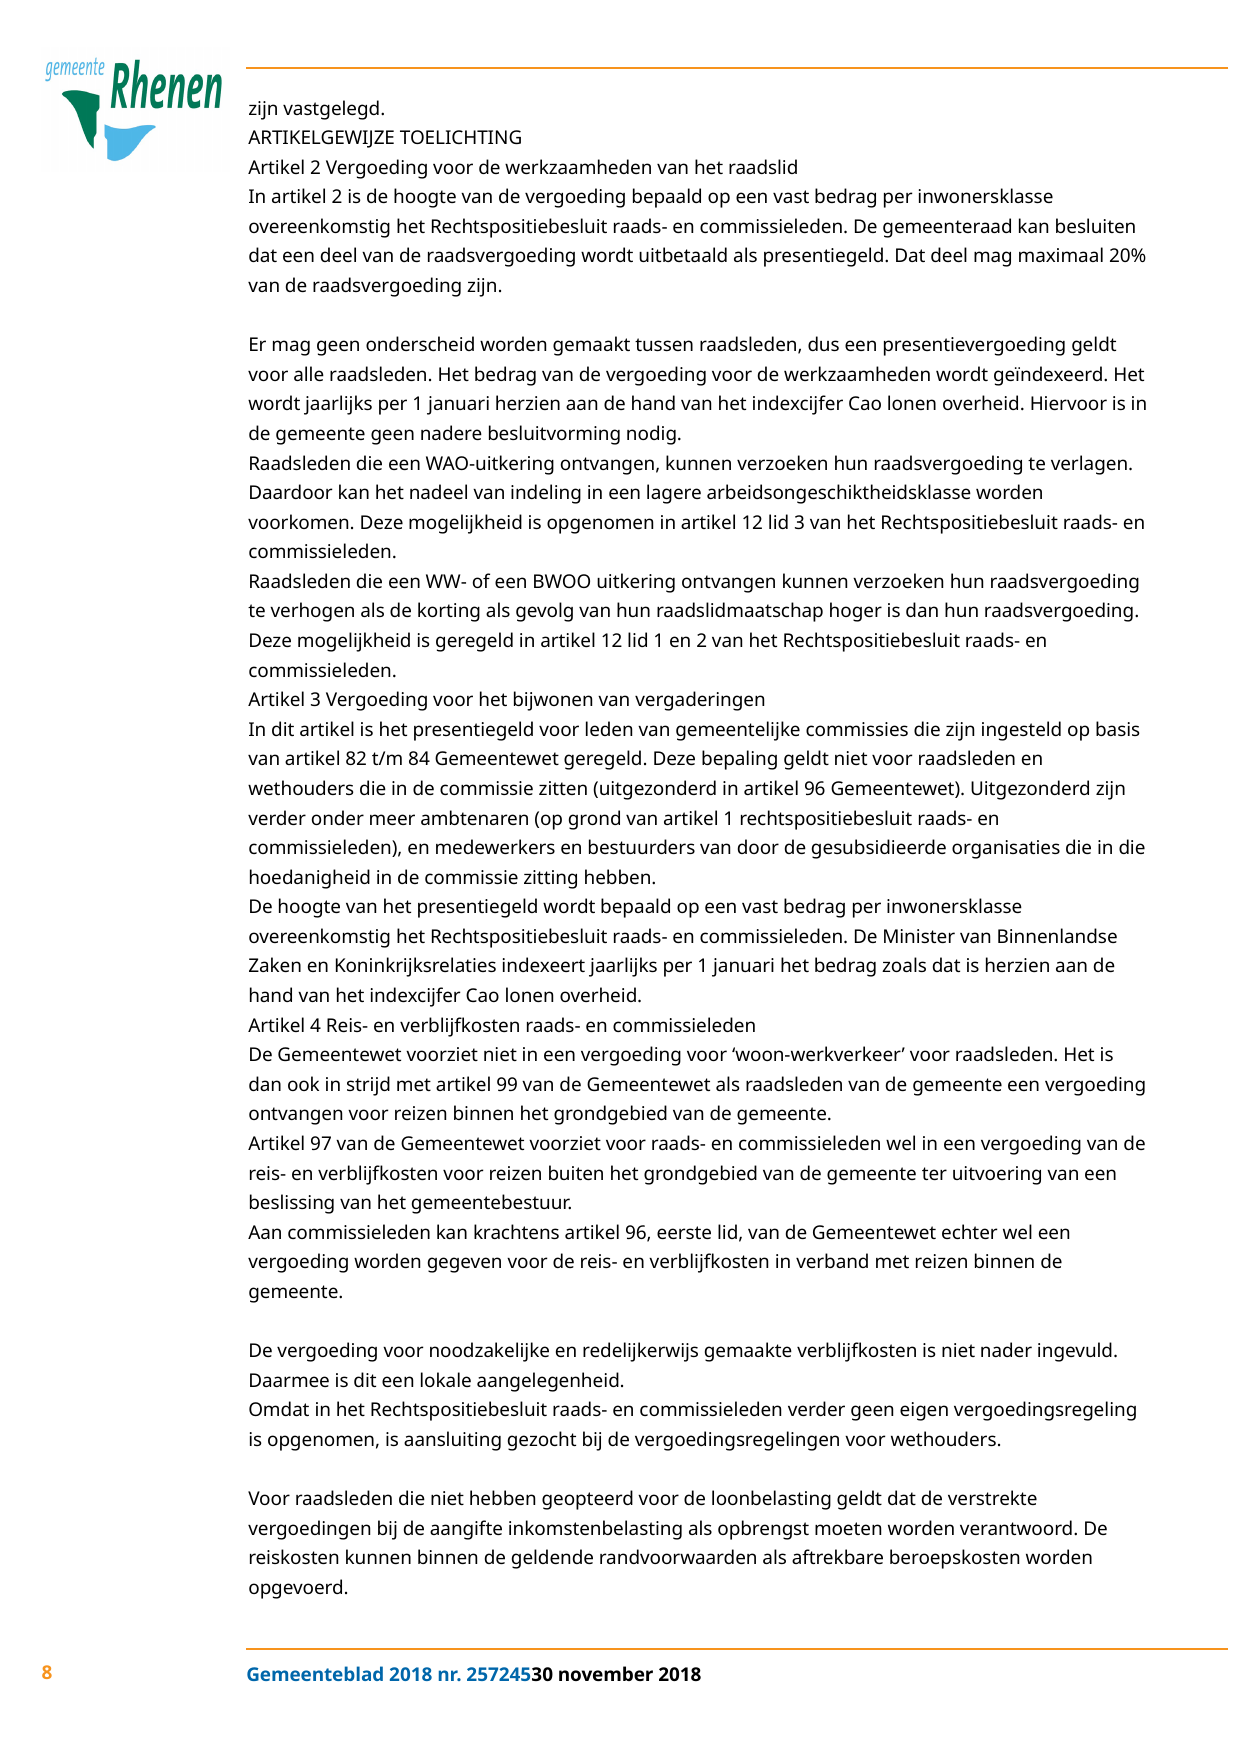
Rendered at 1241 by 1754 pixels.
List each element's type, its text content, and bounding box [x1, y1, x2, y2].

picture [41, 47, 231, 172]
text Omdat in het Rechtspositiebesluit raads- en commissieleden verder geen eigen vergoedingsregeling is opgenomen, is aansluiting gezocht bij de vergoedingsregelingen voor wethouders. [248, 1396, 1152, 1452]
text Artikel 4 Reis- en verblijfkosten raads- en commissieleden [248, 1012, 1152, 1038]
text Artikel 97 van de Gemeentewet voorziet voor raads- en commissieleden wel in een vergoeding van de reis- en verblijfkosten voor reizen buiten het grondgebied van de gemeente ter uitvoering van een beslissing van het gemeentebestuur. [248, 1130, 1152, 1215]
text In dit artikel is het presentiegeld voor leden van gemeentelijke commissies die zijn ingesteld op basis van artikel 82 t/m 84 Gemeentewet geregeld. Deze bepaling geldt niet voor raadsleden en wethouders die in de commissie zitten (uitgezonderd in artikel 96 Gemeentewet). Uitgezonderd zijn verder onder meer ambtenaren (op grond van artikel 1 rechtspositiebesluit raads- en commissieleden), en medewerkers en bestuurders van door de gesubsidieerde organisaties die in die hoedanigheid in de commissie zitting hebben. [248, 716, 1152, 890]
text zijn vastgelegd. [248, 95, 1152, 121]
text Voor raadsleden die niet hebben geopteerd voor de loonbelasting geldt dat de verstrekte vergoedingen bij de aangifte inkomstenbelasting als opbrengst moeten worden verantwoord. De reiskosten kunnen binnen de geldende randvoorwaarden als aftrekbare beroepskosten worden opgevoerd. [248, 1485, 1152, 1600]
text De vergoeding voor noodzakelijke en redelijkerwijs gemaakte verblijfkosten is niet nader ingevuld. Daarmee is dit een lokale aangelegenheid. [248, 1337, 1152, 1393]
text Er mag geen onderscheid worden gemaakt tussen raadsleden, dus een presentievergoeding geldt voor alle raadsleden. Het bedrag van de vergoeding voor de werkzaamheden wordt geïndexeerd. Het wordt jaarlijks per 1 januari herzien aan de hand van het indexcijfer Cao lonen overheid. Hiervoor is in de gemeente geen nadere besluitvorming nodig. [248, 331, 1152, 446]
text Artikel 3 Vergoeding voor het bijwonen van vergaderingen [248, 686, 1152, 712]
text Raadsleden die een WW- of een BWOO uitkering ontvangen kunnen verzoeken hun raadsvergoeding te verhogen als de korting als gevolg van hun raadslidmaatschap hoger is dan hun raadsvergoeding. Deze mogelijkheid is geregeld in artikel 12 lid 1 en 2 van het Rechtspositiebesluit raads- en commissieleden. [248, 568, 1152, 683]
text ARTIKELGEWIJZE TOELICHTING [248, 124, 1152, 150]
text Aan commissieleden kan krachtens artikel 96, eerste lid, van de Gemeentewet echter wel een vergoeding worden gegeven voor de reis- en verblijfkosten in verband met reizen binnen de gemeente. [248, 1219, 1152, 1304]
text De Gemeentewet voorziet niet in een vergoeding voor ‘woon-werkverkeer’ voor raadsleden. Het is dan ook in strijd met artikel 99 van de Gemeentewet als raadsleden van de gemeente een vergoeding ontvangen voor reizen binnen het grondgebied van de gemeente. [248, 1041, 1152, 1126]
text Artikel 2 Vergoeding voor de werkzaamheden van het raadslid [248, 154, 1152, 180]
text In artikel 2 is de hoogte van de vergoeding bepaald op een vast bedrag per inwonersklasse overeenkomstig het Rechtspositiebesluit raads- en commissieleden. De gemeenteraad kan besluiten dat een deel van de raadsvergoeding wordt uitbetaald als presentiegeld. Dat deel mag maximaal 20% van de raadsvergoeding zijn. [248, 183, 1152, 298]
text De hoogte van het presentiegeld wordt bepaald op een vast bedrag per inwonersklasse overeenkomstig het Rechtspositiebesluit raads- en commissieleden. De Minister van Binnenlandse Zaken en Koninkrijksrelaties indexeert jaarlijks per 1 januari het bedrag zoals dat is herzien aan de hand van het indexcijfer Cao lonen overheid. [248, 893, 1152, 1008]
text Daardoor kan het nadeel van indeling in een lagere arbeidsongeschiktheidsklasse worden voorkomen. Deze mogelijkheid is opgenomen in artikel 12 lid 3 van het Rechtspositiebesluit raads- en commissieleden. [248, 479, 1152, 564]
text Raadsleden die een WAO-uitkering ontvangen, kunnen verzoeken hun raadsvergoeding te verlagen. [248, 450, 1152, 476]
